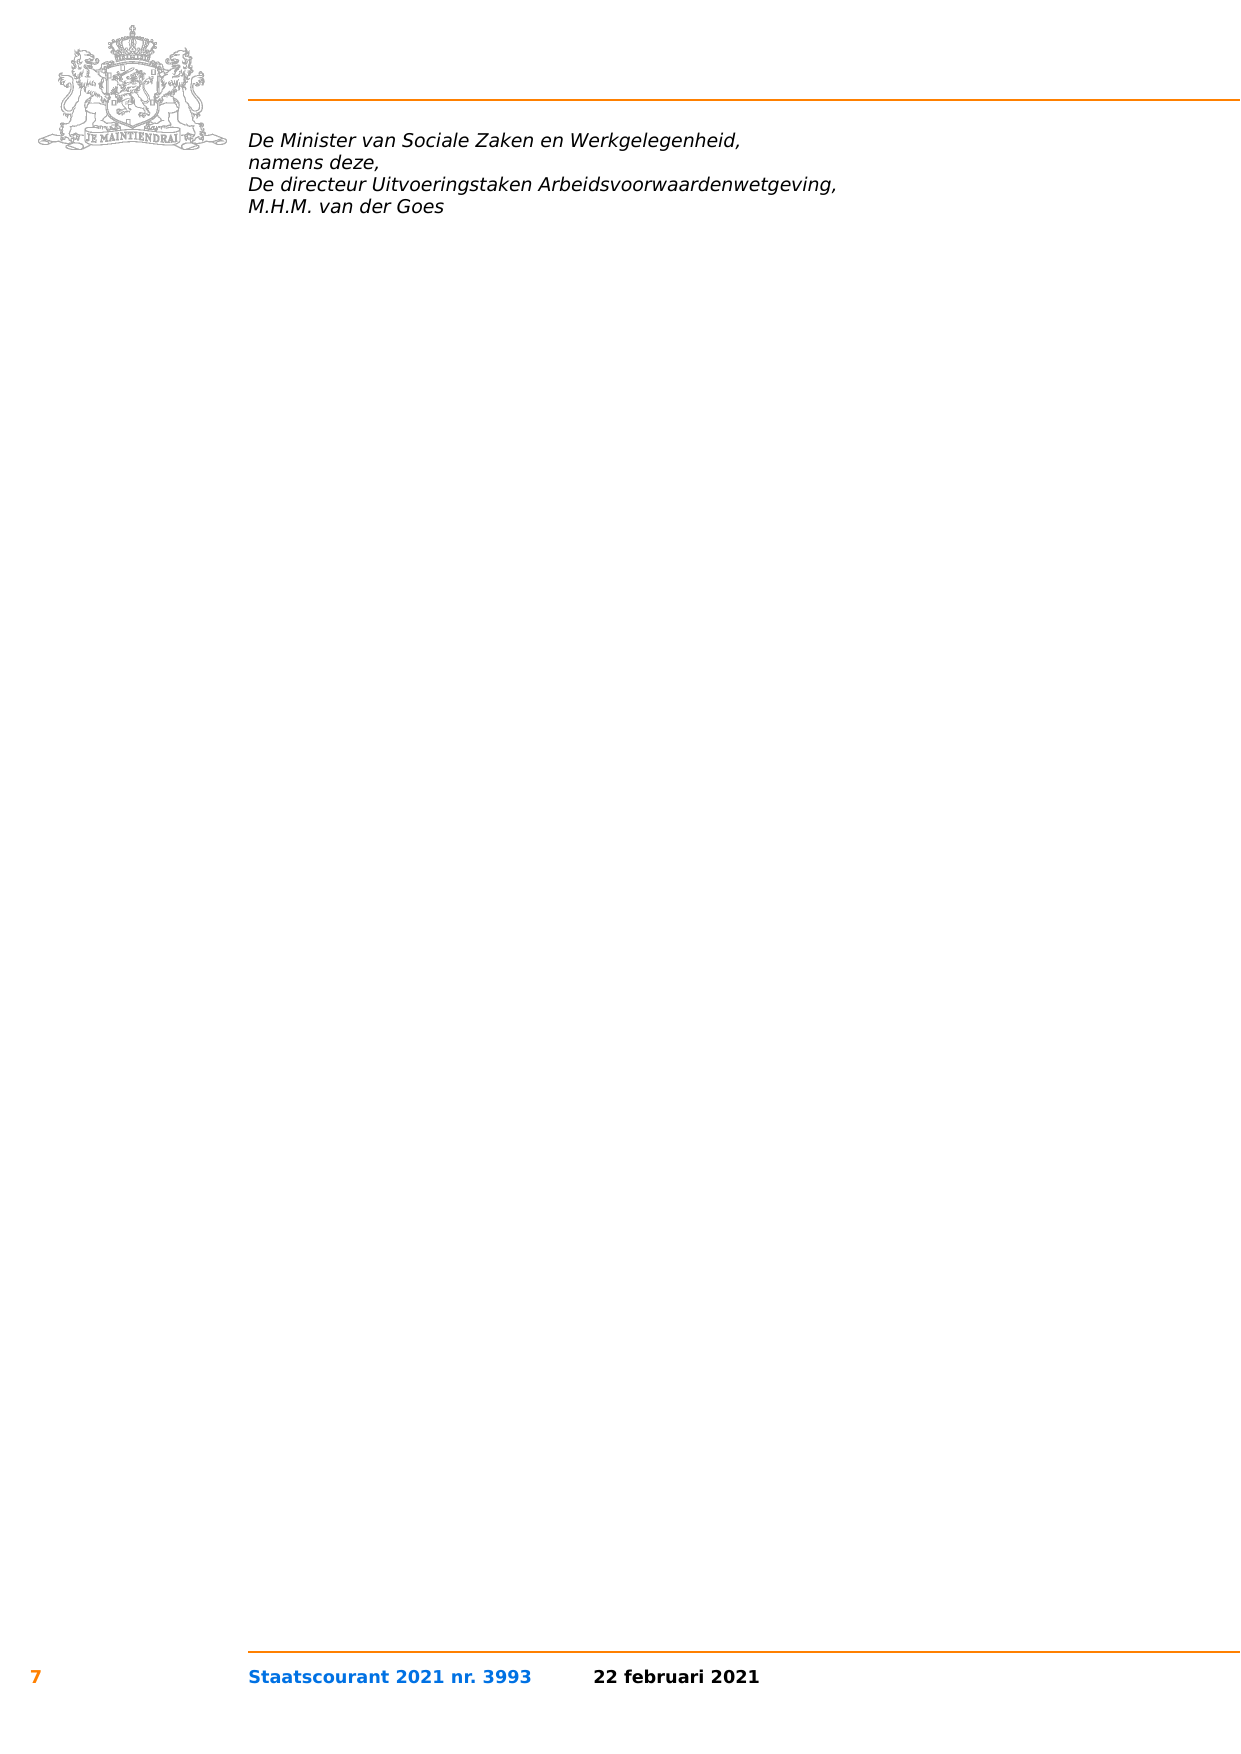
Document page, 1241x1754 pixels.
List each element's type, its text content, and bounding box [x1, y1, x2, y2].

text De Minister van Sociale Zaken en Werkgelegenheid, namens deze, De directeur Uitvoeringstaken Arbeidsvoorwaardenwetgeving, M.H.M. van der Goes [248, 130, 1163, 218]
picture [38, 25, 227, 150]
